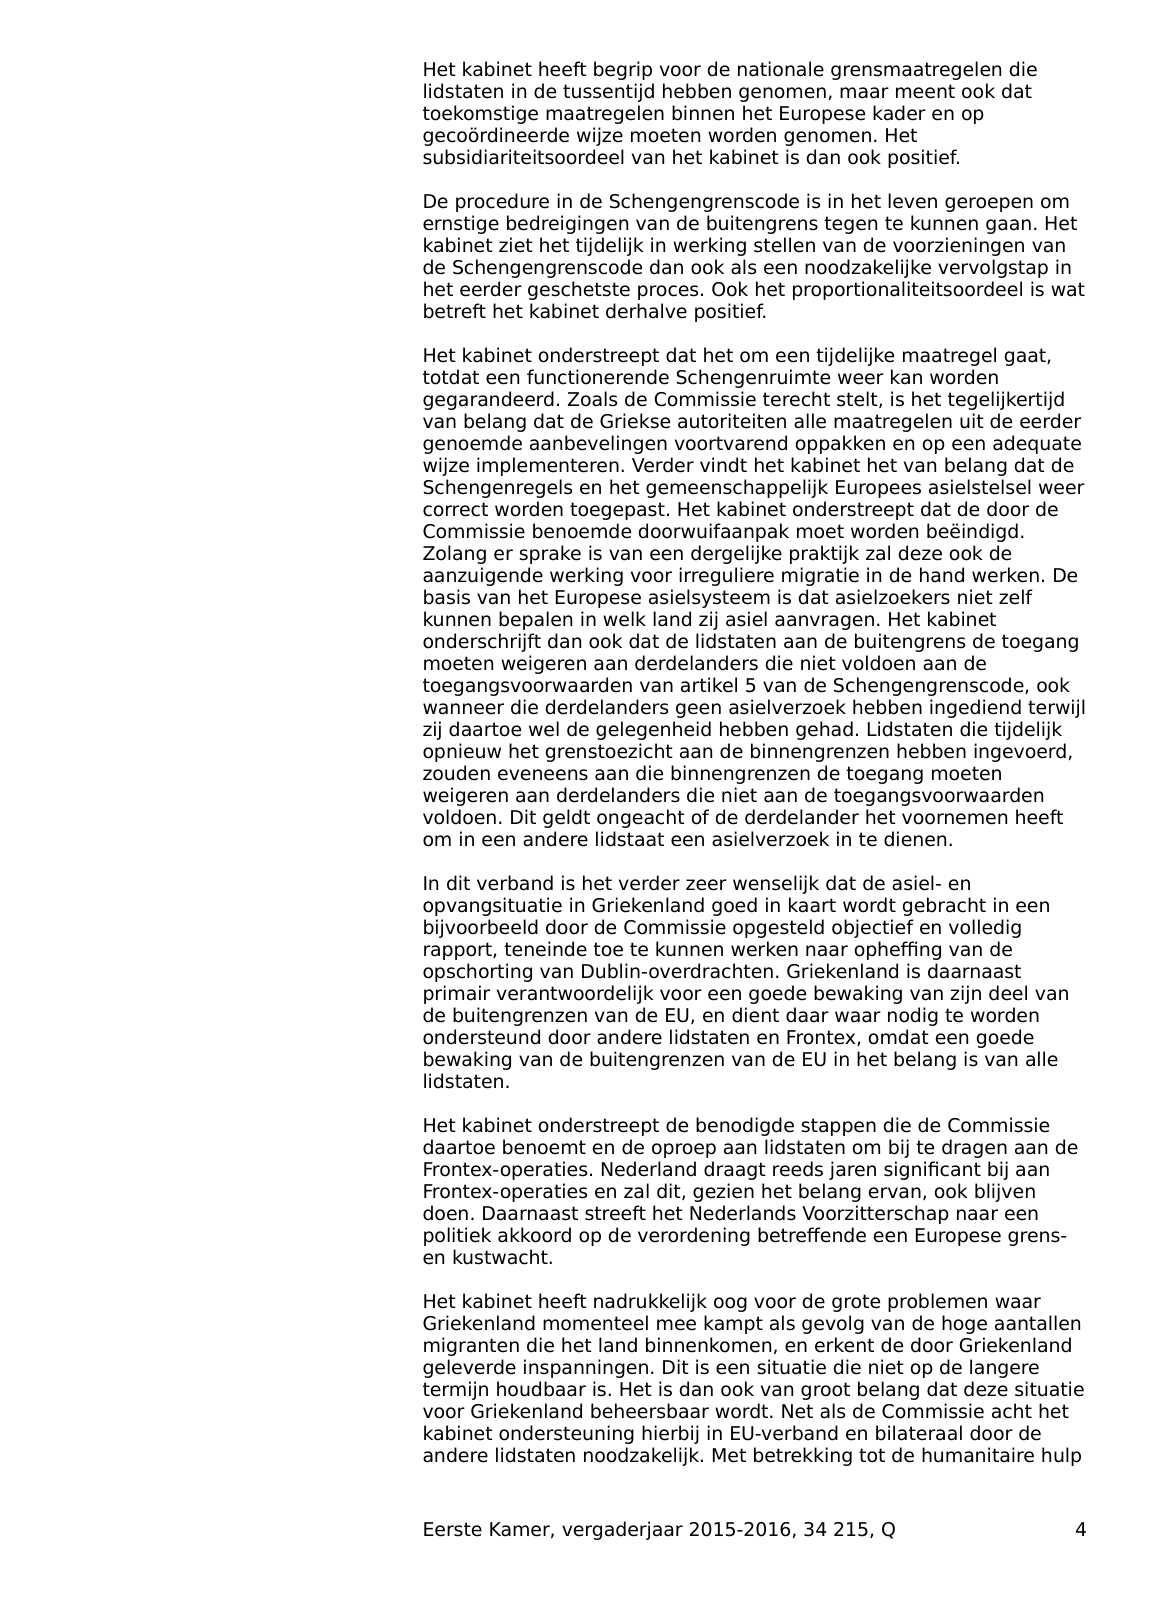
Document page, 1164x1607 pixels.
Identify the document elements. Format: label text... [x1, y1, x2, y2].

text Het kabinet onderstreept dat het om een tijdelijke maatregel gaat, totdat een functionerende Schengenruimte weer kan worden gegarandeerd. Zoals de Commissie terecht stelt, is het tegelijkertijd van belang dat de Griekse autoriteiten alle maatregelen uit de eerder genoemde aanbevelingen voortvarend oppakken en op een adequate wijze implementeren. Verder vindt het kabinet het van belang dat de Schengenregels en het gemeenschappelijk Europees asielstelsel weer correct worden toegepast. Het kabinet onderstreept dat de door de Commissie benoemde doorwuifaanpak moet worden beëindigd. Zolang er sprake is van een dergelijke praktijk zal deze ook de aanzuigende werking voor irreguliere migratie in de hand werken. De basis van het Europese asielsysteem is dat asielzoekers niet zelf kunnen bepalen in welk land zij asiel aanvragen. Het kabinet onderschrijft dan ook dat de lidstaten aan de buitengrens de toegang moeten weigeren aan derdelanders die niet voldoen aan de toegangsvoorwaarden van artikel 5 van de Schengengrenscode, ook wanneer die derdelanders geen asielverzoek hebben ingediend terwijl zij daartoe wel de gelegenheid hebben gehad. Lidstaten die tijdelijk opnieuw het grenstoezicht aan de binnengrenzen hebben ingevoerd, zouden eveneens aan die binnengrenzen de toegang moeten weigeren aan derdelanders die niet aan de toegangsvoorwaarden voldoen. Dit geldt ongeacht of de derdelander het voornemen heeft om in een andere lidstaat een asielverzoek in te dienen. [422, 345, 1087, 851]
text Het kabinet heeft nadrukkelijk oog voor de grote problemen waar Griekenland momenteel mee kampt als gevolg van de hoge aantallen migranten die het land binnenkomen, en erkent de door Griekenland geleverde inspanningen. Dit is een situatie die niet op de langere termijn houdbaar is. Het is dan ook van groot belang dat deze situatie voor Griekenland beheersbaar wordt. Net als de Commissie acht het kabinet ondersteuning hierbij in EU-verband en bilateraal door de andere lidstaten noodzakelijk. Met betrekking tot de humanitaire hulp [422, 1291, 1087, 1467]
text De procedure in de Schengengrenscode is in het leven geroepen om ernstige bedreigingen van de buitengrens tegen te kunnen gaan. Het kabinet ziet het tijdelijk in werking stellen van de voorzieningen van de Schengengrenscode dan ook als een noodzakelijke vervolgstap in het eerder geschetste proces. Ook het proportionaliteitsoordeel is wat betreft het kabinet derhalve positief. [422, 191, 1087, 323]
text Het kabinet onderstreept de benodigde stappen die de Commissie daartoe benoemt en de oproep aan lidstaten om bij te dragen aan de Frontex-operaties. Nederland draagt reeds jaren significant bij aan Frontex-operaties en zal dit, gezien het belang ervan, ook blijven doen. Daarnaast streeft het Nederlands Voorzitterschap naar een politiek akkoord op de verordening betreffende een Europese grens- en kustwacht. [422, 1115, 1087, 1269]
text Het kabinet heeft begrip voor de nationale grensmaatregelen die lidstaten in de tussentijd hebben genomen, maar meent ook dat toekomstige maatregelen binnen het Europese kader en op gecoördineerde wijze moeten worden genomen. Het subsidiariteitsoordeel van het kabinet is dan ook positief. [422, 59, 1087, 169]
text In dit verband is het verder zeer wenselijk dat de asiel- en opvangsituatie in Griekenland goed in kaart wordt gebracht in een bijvoorbeeld door de Commissie opgesteld objectief en volledig rapport, teneinde toe te kunnen werken naar opheffing van de opschorting van Dublin-overdrachten. Griekenland is daarnaast primair verantwoordelijk voor een goede bewaking van zijn deel van de buitengrenzen van de EU, en dient daar waar nodig te worden ondersteund door andere lidstaten en Frontex, omdat een goede bewaking van de buitengrenzen van de EU in het belang is van alle lidstaten. [422, 873, 1087, 1093]
